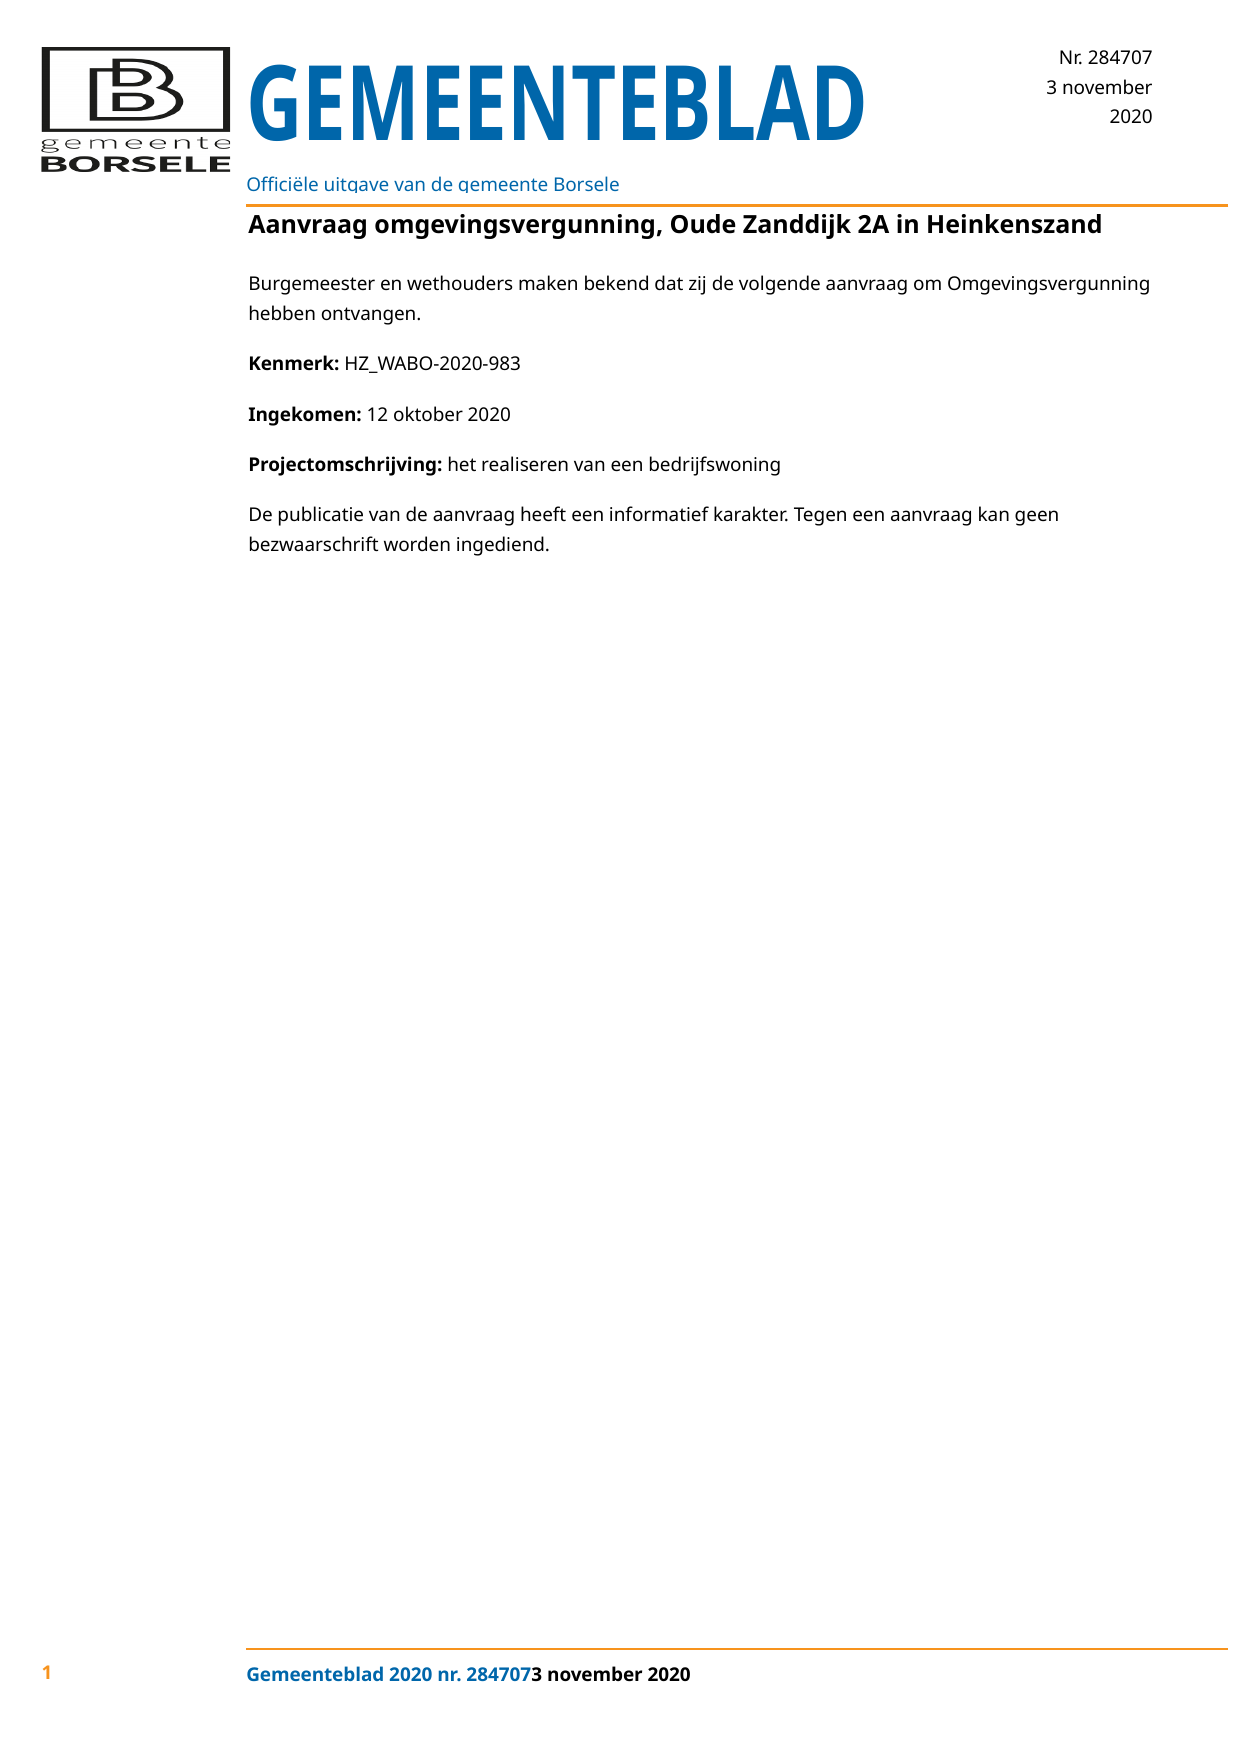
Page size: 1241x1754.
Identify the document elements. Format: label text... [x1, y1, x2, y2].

text Kenmerk: HZ_WABO-2020-983 [248, 350, 1152, 376]
picture [41, 47, 231, 172]
text De publicatie van de aanvraag heeft een informatief karakter. Tegen een aanvraag kan geen bezwaarschrift worden ingediend. [248, 502, 1152, 557]
text Projectomschrijving: het realiseren van een bedrijfswoning [248, 451, 1152, 477]
text Ingekomen: 12 oktober 2020 [248, 401, 1152, 426]
text Burgemeester en wethouders maken bekend dat zij de volgende aanvraag om Omgevingsvergunning hebben ontvangen. [248, 270, 1152, 326]
text Aanvraag omgevingsvergunning, Oude Zanddijk 2A in Heinkenszand [248, 207, 1152, 241]
